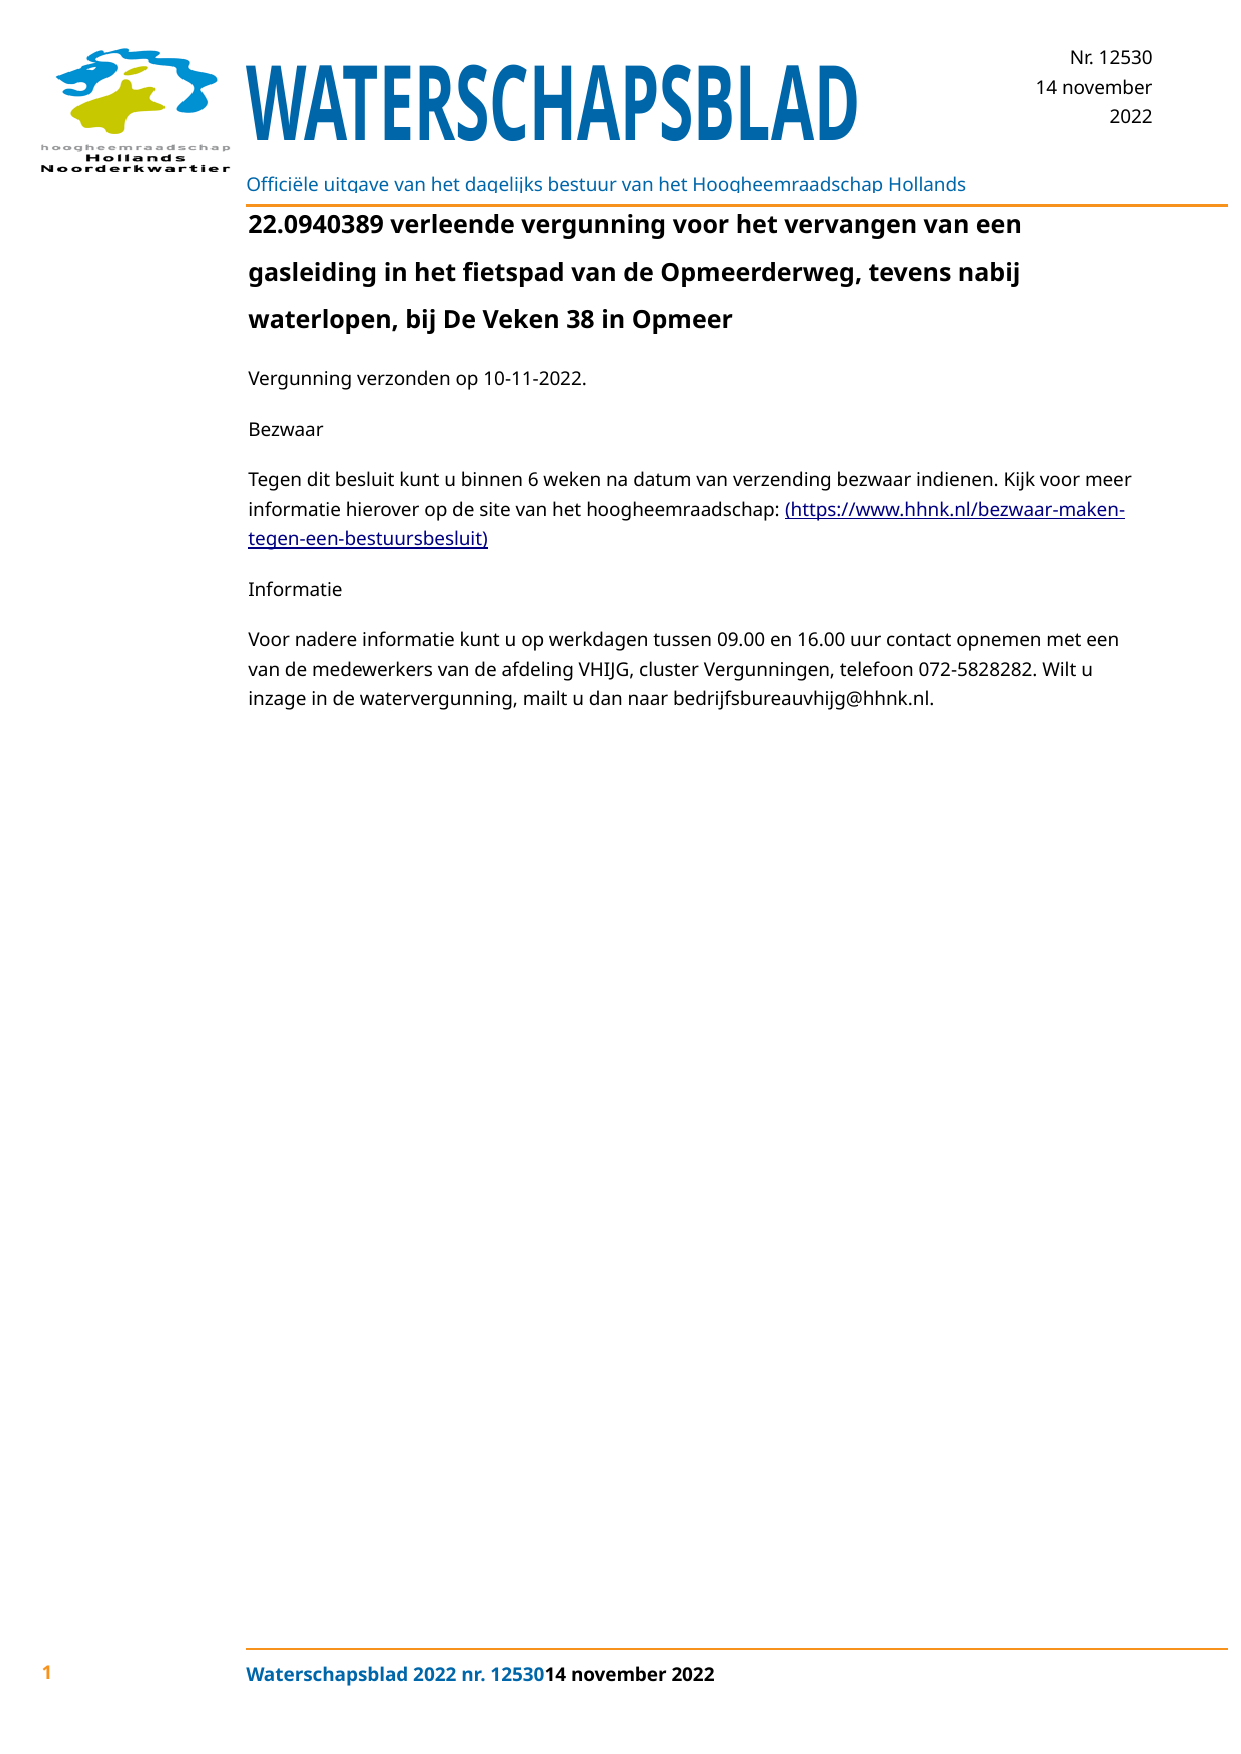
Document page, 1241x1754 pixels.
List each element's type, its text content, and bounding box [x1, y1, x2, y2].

picture [41, 47, 231, 172]
text Voor nadere informatie kunt u op werkdagen tussen 09.00 en 16.00 uur contact opnemen met een van de medewerkers van de afdeling VHIJG, cluster Vergunningen, telefoon 072-5828282. Wilt u inzage in de watervergunning, mailt u dan naar bedrijfsbureauvhijg@hhnk.nl. [248, 626, 1152, 711]
text Vergunning verzonden op 10-11-2022. [248, 366, 1152, 391]
text Informatie [248, 576, 1152, 602]
text 22.0940389 verleende vergunning voor het vervangen van een gasleiding in het fietspad van de Opmeerderweg, tevens nabij waterlopen, bij De Veken 38 in Opmeer [248, 207, 1152, 336]
text Bezwaar [248, 416, 1152, 442]
text Tegen dit besluit kunt u binnen 6 weken na datum van verzending bezwaar indienen. Kijk voor meer informatie hierover op de site van het hoogheemraadschap: (https://www.hhnk.nl/bezwaar-maken-tegen-een-bestuursbesluit) [248, 466, 1152, 551]
